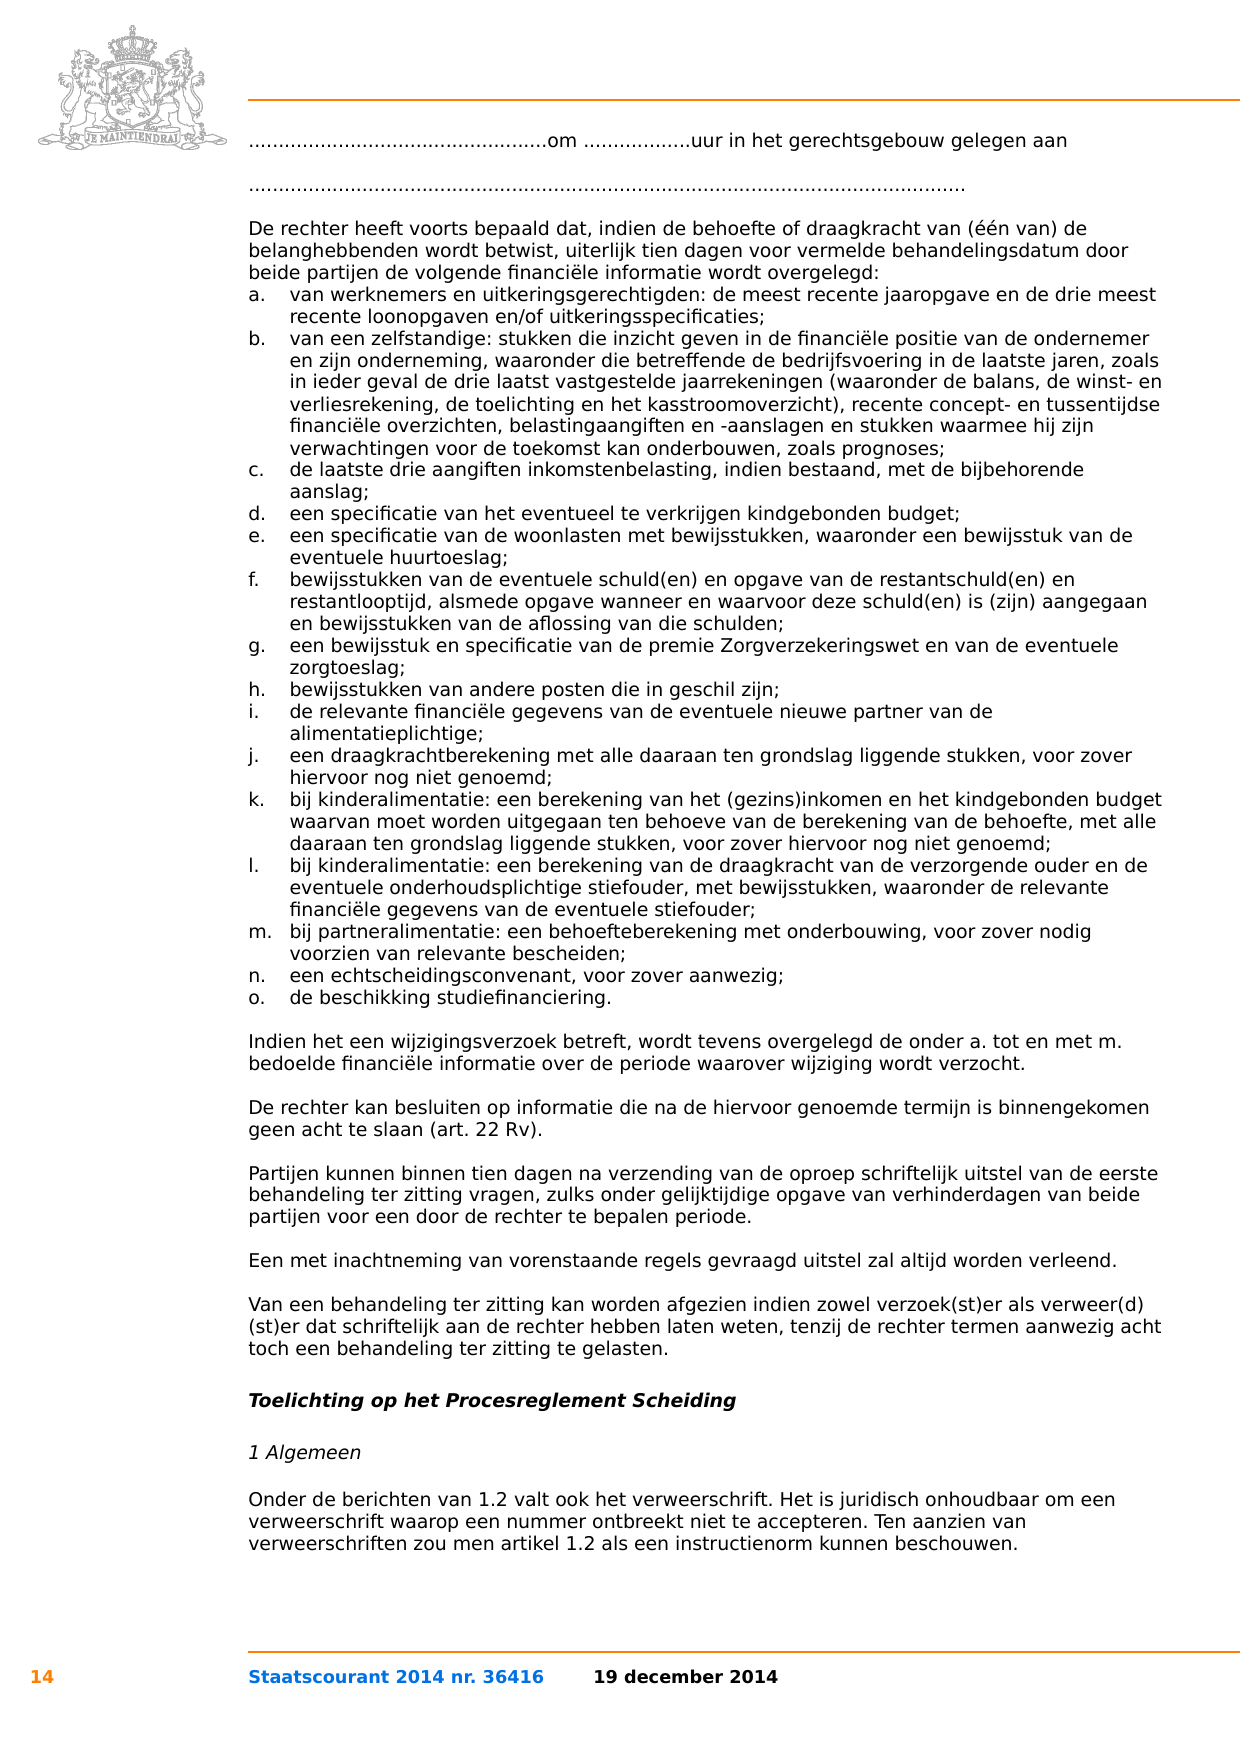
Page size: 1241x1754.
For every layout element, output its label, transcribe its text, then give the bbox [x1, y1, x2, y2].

text h. bewijsstukken van andere posten die in geschil zijn; [248, 679, 1163, 701]
text l. bij kinderalimentatie: een berekening van de draagkracht van de verzorgende ouder en de eventuele onderhoudsplichtige stiefouder, met bewijsstukken, waaronder de relevante financiële gegevens van de eventuele stiefouder; [248, 855, 1163, 921]
text d. een specificatie van het eventueel te verkrijgen kindgebonden budget; [248, 503, 1163, 525]
text Partijen kunnen binnen tien dagen na verzending van de oproep schriftelijk uitstel van de eerste behandeling ter zitting vragen, zulks onder gelijktijdige opgave van verhinderdagen van beide partijen voor een door de rechter te bepalen periode. [248, 1162, 1163, 1228]
text c. de laatste drie aangiften inkomstenbelasting, indien bestaand, met de bijbehorende aanslag; [248, 459, 1163, 503]
text ........................................................................................................................ [248, 174, 1163, 196]
text o. de beschikking studiefinanciering. [248, 987, 1163, 1009]
text n. een echtscheidingsconvenant, voor zover aanwezig; [248, 965, 1163, 987]
text De rechter heeft voorts bepaald dat, indien de behoefte of draagkracht van (één van) de belanghebbenden wordt betwist, uiterlijk tien dagen voor vermelde behandelingsdatum door beide partijen de volgende financiële informatie wordt overgelegd: [248, 218, 1163, 283]
text ..................................................om ..................uur in het gerechtsgebouw gelegen aan [248, 130, 1163, 152]
text e. een specificatie van de woonlasten met bewijsstukken, waaronder een bewijsstuk van de eventuele huurtoeslag; [248, 525, 1163, 569]
text j. een draagkrachtberekening met alle daaraan ten grondslag liggende stukken, voor zover hiervoor nog niet genoemd; [248, 745, 1163, 789]
text g. een bewijsstuk en specificatie van de premie Zorgverzekeringswet en van de eventuele zorgtoeslag; [248, 635, 1163, 679]
subtitle Toelichting op het Procesreglement Scheiding [248, 1390, 1163, 1412]
picture [38, 25, 227, 150]
text i. de relevante financiële gegevens van de eventuele nieuwe partner van de alimentatieplichtige; [248, 701, 1163, 745]
text f. bewijsstukken van de eventuele schuld(en) en opgave van de restantschuld(en) en restantlooptijd, alsmede opgave wanneer en waarvoor deze schuld(en) is (zijn) aangegaan en bewijsstukken van de aflossing van die schulden; [248, 569, 1163, 635]
text k. bij kinderalimentatie: een berekening van het (gezins)inkomen en het kindgebonden budget waarvan moet worden uitgegaan ten behoeve van de berekening van de behoefte, met alle daaraan ten grondslag liggende stukken, voor zover hiervoor nog niet genoemd; [248, 789, 1163, 855]
text a. van werknemers en uitkeringsgerechtigden: de meest recente jaaropgave en de drie meest recente loonopgaven en/of uitkeringsspecificaties; [248, 283, 1163, 327]
text De rechter kan besluiten op informatie die na de hiervoor genoemde termijn is binnengekomen geen acht te slaan (art. 22 Rv). [248, 1097, 1163, 1141]
text m. bij partneralimentatie: een behoefteberekening met onderbouwing, voor zover nodig voorzien van relevante bescheiden; [248, 921, 1163, 965]
text Van een behandeling ter zitting kan worden afgezien indien zowel verzoek(st)er als verweer(d)(st)er dat schriftelijk aan de rechter hebben laten weten, tenzij de rechter termen aanwezig acht toch een behandeling ter zitting te gelasten. [248, 1294, 1163, 1360]
subtitle 1 Algemeen [248, 1442, 1163, 1464]
text Onder de berichten van 1.2 valt ook het verweerschrift. Het is juridisch onhoudbaar om een verweerschrift waarop een nummer ontbreekt niet te accepteren. Ten aanzien van verweerschriften zou men artikel 1.2 als een instructienorm kunnen beschouwen. [248, 1489, 1163, 1555]
text Indien het een wijzigingsverzoek betreft, wordt tevens overgelegd de onder a. tot en met m. bedoelde financiële informatie over de periode waarover wijziging wordt verzocht. [248, 1031, 1163, 1075]
text b. van een zelfstandige: stukken die inzicht geven in de financiële positie van de ondernemer en zijn onderneming, waaronder die betreffende de bedrijfsvoering in de laatste jaren, zoals in ieder geval de drie laatst vastgestelde jaarrekeningen (waaronder de balans, de winst- en verliesrekening, de toelichting en het kasstroomoverzicht), recente concept- en tussentijdse financiële overzichten, belastingaangiften en -aanslagen en stukken waarmee hij zijn verwachtingen voor de toekomst kan onderbouwen, zoals prognoses; [248, 327, 1163, 459]
text Een met inachtneming van vorenstaande regels gevraagd uitstel zal altijd worden verleend. [248, 1250, 1163, 1272]
